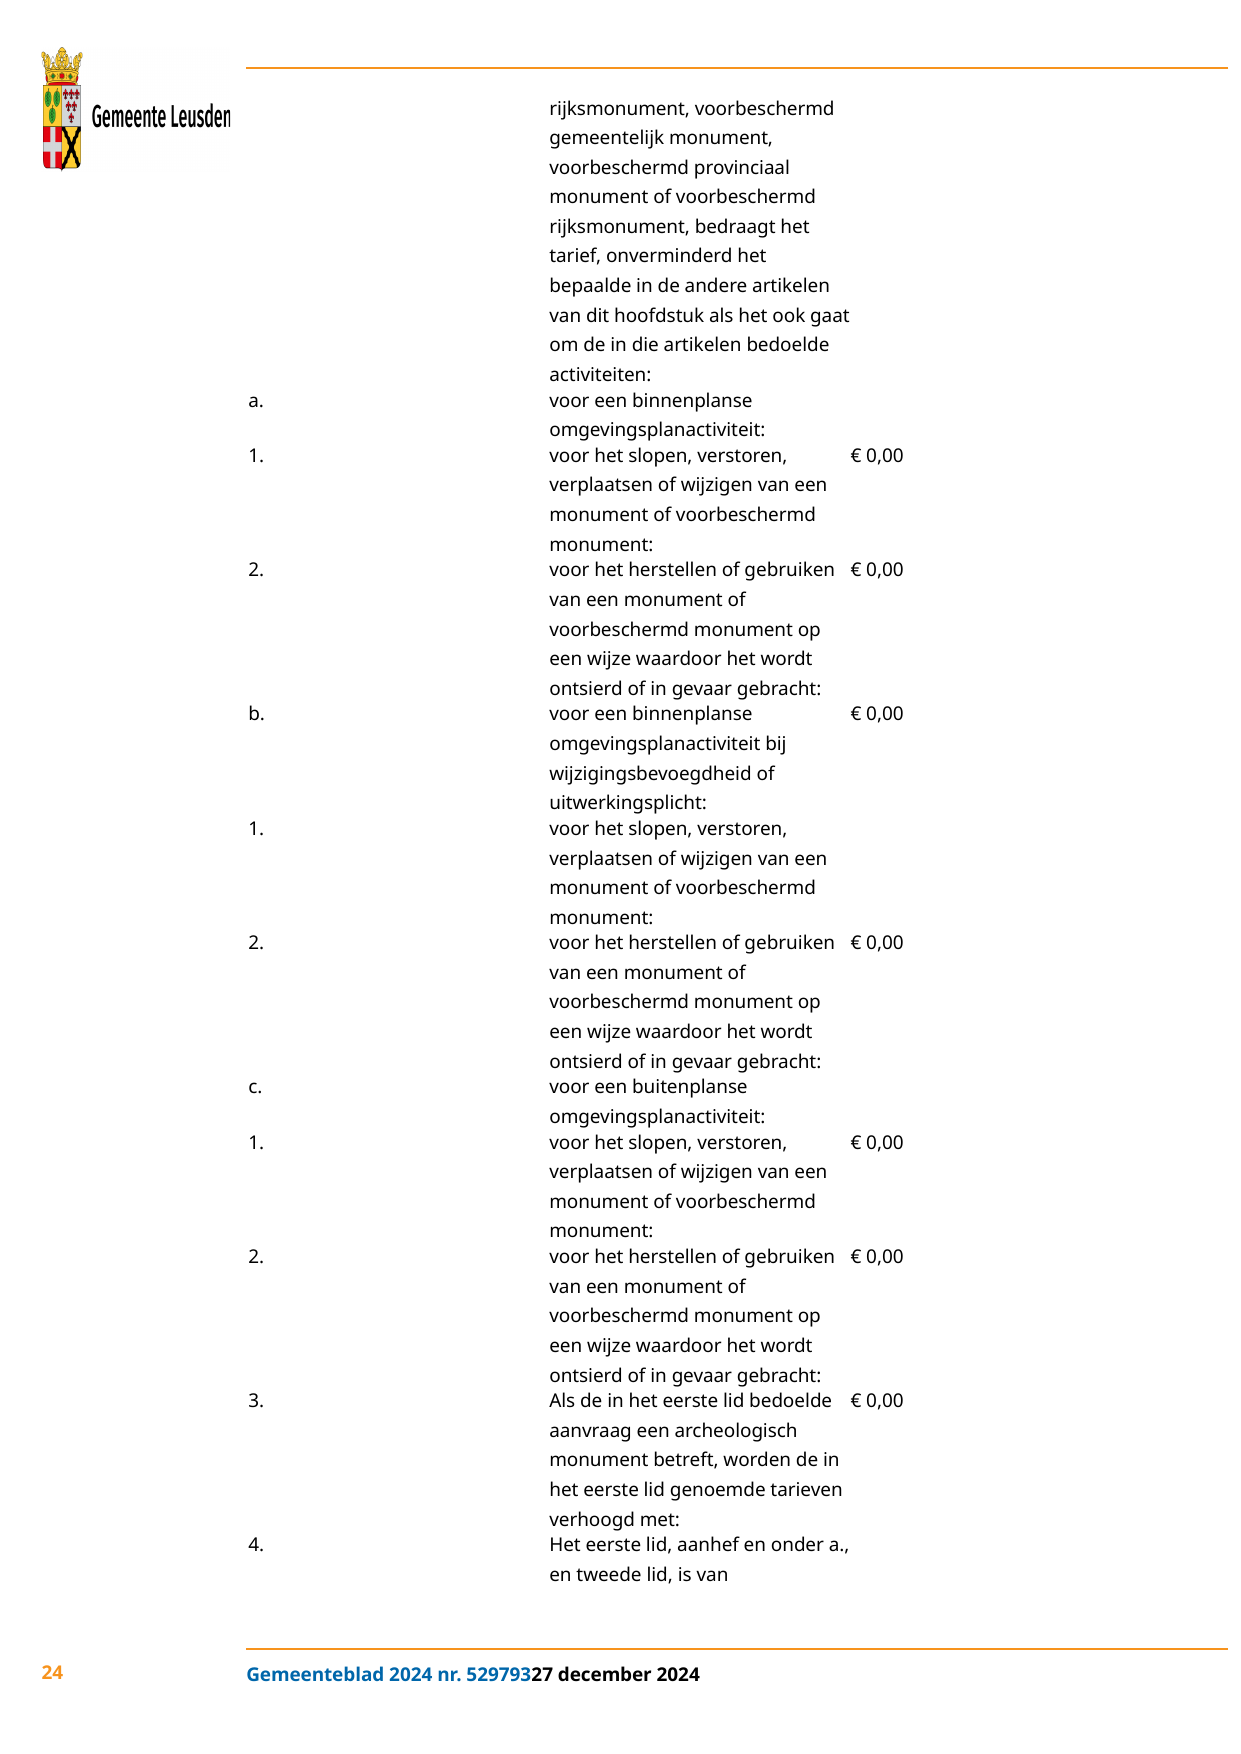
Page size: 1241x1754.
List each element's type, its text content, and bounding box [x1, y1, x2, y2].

table_cell voor het slopen, verstoren, verplaatsen of wijzigen van een monument of voorbeschermd monument: [549, 815, 850, 929]
table_cell voor het herstellen of gebruiken van een monument of voorbeschermd monument op een wijze waardoor het wordt ontsierd of in gevaar gebracht: [549, 930, 850, 1074]
table_cell 1. [248, 815, 549, 929]
table_cell voor het slopen, verstoren, verplaatsen of wijzigen van een monument of voorbeschermd monument: [549, 1129, 850, 1243]
table_cell [850, 1074, 1152, 1129]
table_cell € 0,00 [850, 557, 1152, 701]
table_cell € 0,00 [850, 1244, 1152, 1387]
table_cell 1. [248, 1129, 549, 1243]
table_cell [850, 387, 1152, 442]
table_cell € 0,00 [850, 930, 1152, 1074]
table_cell [248, 95, 549, 387]
table_cell [850, 95, 1152, 387]
table_cell Het eerste lid, aanhef en onder a., en tweede lid, is van [549, 1532, 850, 1587]
table_cell c. [248, 1074, 549, 1129]
table_cell voor het herstellen of gebruiken van een monument of voorbeschermd monument op een wijze waardoor het wordt ontsierd of in gevaar gebracht: [549, 557, 850, 701]
table_cell 4. [248, 1532, 549, 1587]
table_cell voor het slopen, verstoren, verplaatsen of wijzigen van een monument of voorbeschermd monument: [549, 442, 850, 557]
table_cell voor een binnenplanse omgevingsplanactiviteit bij wijzigingsbevoegdheid of uitwerkingsplicht: [549, 701, 850, 815]
table_cell b. [248, 701, 549, 815]
table_cell 2. [248, 557, 549, 701]
table_cell € 0,00 [850, 1129, 1152, 1243]
table_cell 1. [248, 442, 549, 557]
table_cell [850, 815, 1152, 929]
picture [41, 47, 231, 172]
table_cell voor het herstellen of gebruiken van een monument of voorbeschermd monument op een wijze waardoor het wordt ontsierd of in gevaar gebracht: [549, 1244, 850, 1387]
table_cell € 0,00 [850, 701, 1152, 815]
table_cell rijksmonument, voorbeschermd gemeentelijk monument, voorbeschermd provinciaal monument of voorbeschermd rijksmonument, bedraagt het tarief, onverminderd het bepaalde in de andere artikelen van dit hoofdstuk als het ook gaat om de in die artikelen bedoelde activiteiten: [549, 95, 850, 387]
table_cell 2. [248, 930, 549, 1074]
table_cell voor een buitenplanse omgevingsplanactiviteit: [549, 1074, 850, 1129]
table_cell € 0,00 [850, 442, 1152, 557]
table_cell a. [248, 387, 549, 442]
table_cell [850, 1532, 1152, 1587]
table_cell € 0,00 [850, 1388, 1152, 1532]
table_cell voor een binnenplanse omgevingsplanactiviteit: [549, 387, 850, 442]
table_cell Als de in het eerste lid bedoelde aanvraag een archeologisch monument betreft, worden de in het eerste lid genoemde tarieven verhoogd met: [549, 1388, 850, 1532]
table_cell 2. [248, 1244, 549, 1387]
table_cell 3. [248, 1388, 549, 1532]
